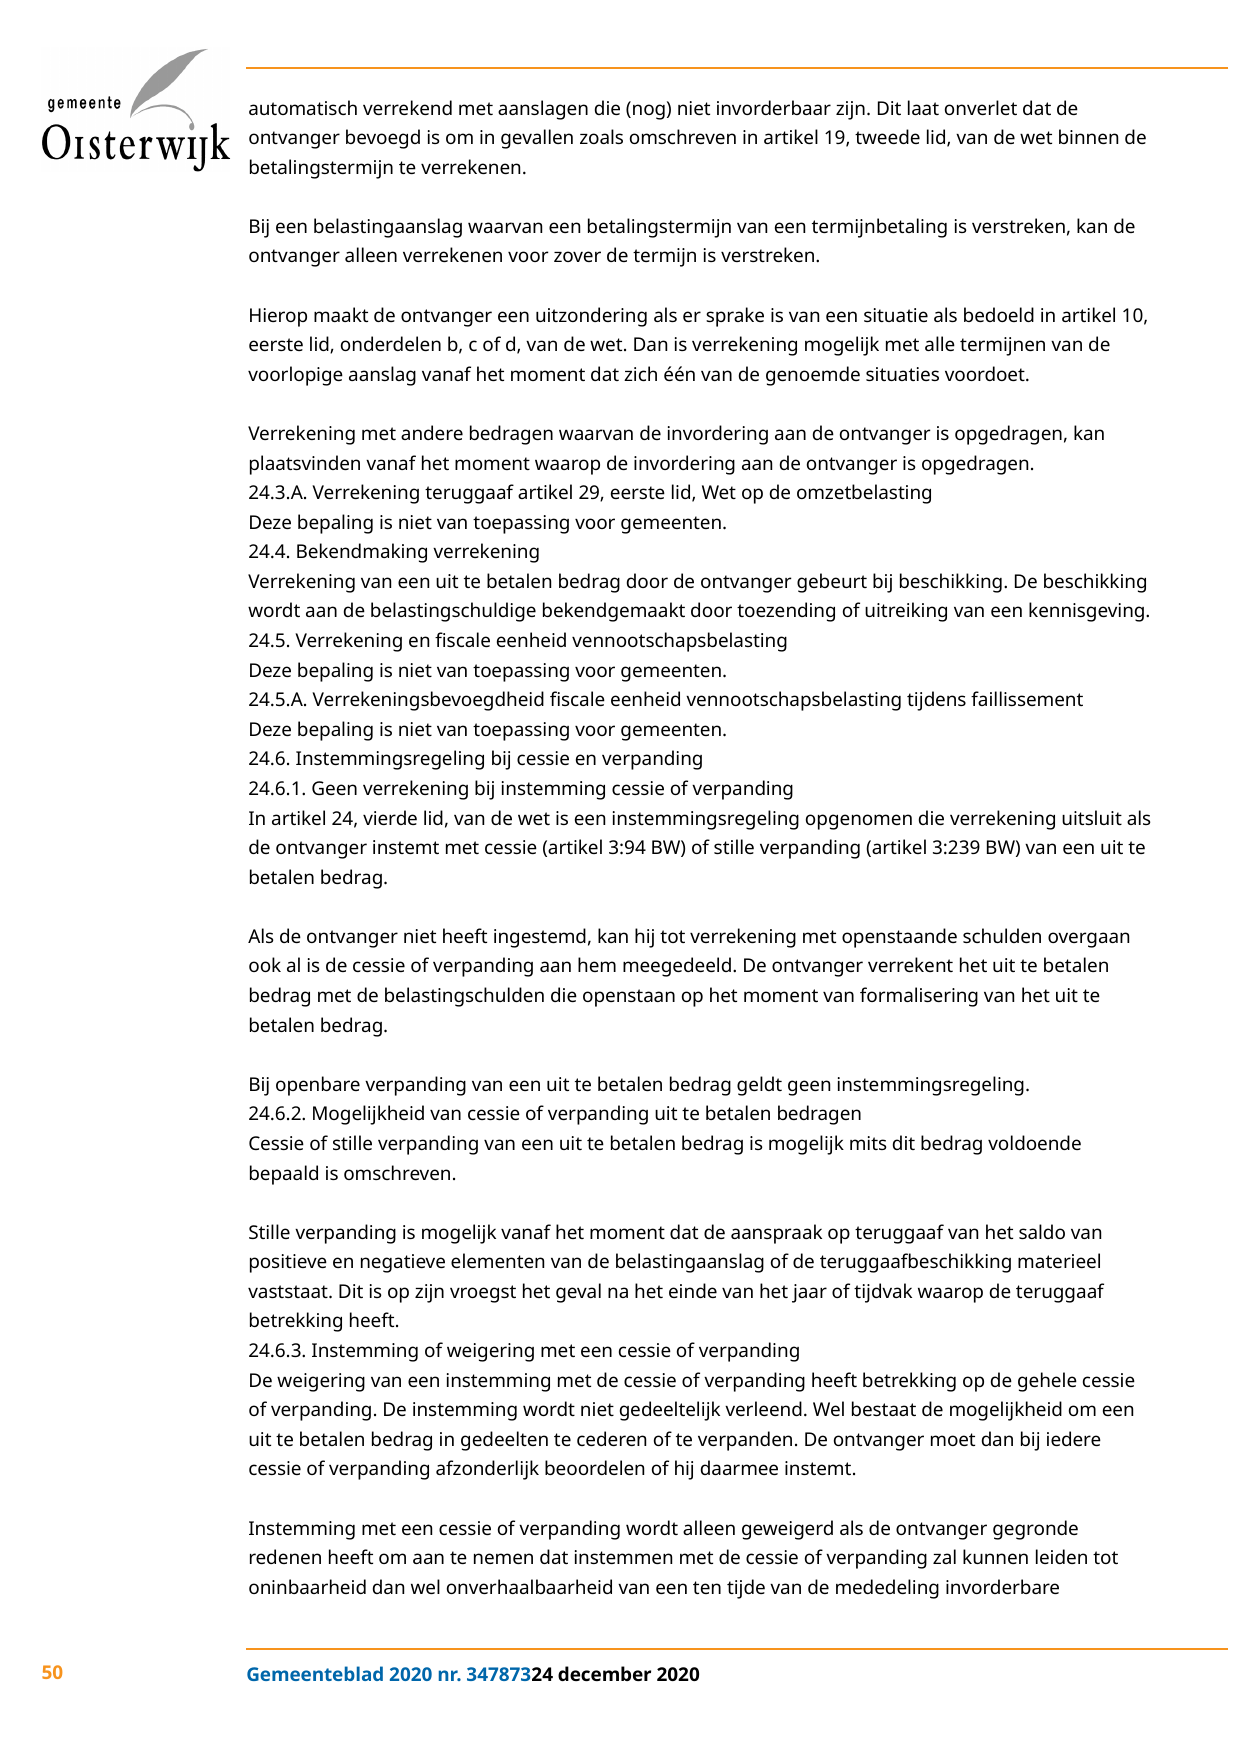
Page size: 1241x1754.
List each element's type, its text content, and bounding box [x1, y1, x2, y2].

text 24.5.A. Verrekeningsbevoegdheid fiscale eenheid vennootschapsbelasting tijdens faillissement [248, 686, 1152, 712]
text Verrekening van een uit te betalen bedrag door de ontvanger gebeurt bij beschikking. De beschikking wordt aan de belastingschuldige bekendgemaakt door toezending of uitreiking van een kennisgeving. [248, 568, 1152, 623]
text 24.6. Instemmingsregeling bij cessie en verpanding [248, 746, 1152, 771]
text Bij een belastingaanslag waarvan een betalingstermijn van een termijnbetaling is verstreken, kan de ontvanger alleen verrekenen voor zover de termijn is verstreken. [248, 213, 1152, 268]
text Cessie of stille verpanding van een uit te betalen bedrag is mogelijk mits dit bedrag voldoende bepaald is omschreven. [248, 1130, 1152, 1186]
text 24.5. Verrekening en fiscale eenheid vennootschapsbelasting [248, 627, 1152, 653]
text Stille verpanding is mogelijk vanaf het moment dat de aanspraak op teruggaaf van het saldo van positieve en negatieve elementen van de belastingaanslag of de teruggaafbeschikking materieel vaststaat. Dit is op zijn vroegst het geval na het einde van het jaar of tijdvak waarop de teruggaaf betrekking heeft. [248, 1219, 1152, 1333]
text Deze bepaling is niet van toepassing voor gemeenten. [248, 716, 1152, 742]
text In artikel 24, vierde lid, van de wet is een instemmingsregeling opgenomen die verrekening uitsluit als de ontvanger instemt met cessie (artikel 3:94 BW) of stille verpanding (artikel 3:239 BW) van een uit te betalen bedrag. [248, 805, 1152, 890]
text Instemming met een cessie of verpanding wordt alleen geweigerd als de ontvanger gegronde redenen heeft om aan te nemen dat instemmen met de cessie of verpanding zal kunnen leiden tot oninbaarheid dan wel onverhaalbaarheid van een ten tijde van de mededeling invorderbare [248, 1515, 1152, 1600]
text 24.6.1. Geen verrekening bij instemming cessie of verpanding [248, 775, 1152, 801]
text Hierop maakt de ontvanger een uitzondering als er sprake is van een situatie als bedoeld in artikel 10, eerste lid, onderdelen b, c of d, van de wet. Dan is verrekening mogelijk met alle termijnen van de voorlopige aanslag vanaf het moment dat zich één van de genoemde situaties voordoet. [248, 302, 1152, 387]
text 24.4. Bekendmaking verrekening [248, 538, 1152, 564]
text 24.3.A. Verrekening teruggaaf artikel 29, eerste lid, Wet op de omzetbelasting [248, 479, 1152, 505]
text Deze bepaling is niet van toepassing voor gemeenten. [248, 509, 1152, 535]
text Bij openbare verpanding van een uit te betalen bedrag geldt geen instemmingsregeling. [248, 1071, 1152, 1097]
text De weigering van een instemming met de cessie of verpanding heeft betrekking op de gehele cessie of verpanding. De instemming wordt niet gedeeltelijk verleend. Wel bestaat de mogelijkheid om een uit te betalen bedrag in gedeelten te cederen of te verpanden. De ontvanger moet dan bij iedere cessie of verpanding afzonderlijk beoordelen of hij daarmee instemt. [248, 1367, 1152, 1481]
picture [41, 47, 231, 172]
text Deze bepaling is niet van toepassing voor gemeenten. [248, 657, 1152, 683]
text automatisch verrekend met aanslagen die (nog) niet invorderbaar zijn. Dit laat onverlet dat de ontvanger bevoegd is om in gevallen zoals omschreven in artikel 19, tweede lid, van de wet binnen de betalingstermijn te verrekenen. [248, 95, 1152, 180]
text Verrekening met andere bedragen waarvan de invordering aan de ontvanger is opgedragen, kan plaatsvinden vanaf het moment waarop de invordering aan de ontvanger is opgedragen. [248, 420, 1152, 476]
text Als de ontvanger niet heeft ingestemd, kan hij tot verrekening met openstaande schulden overgaan ook al is de cessie of verpanding aan hem meegedeeld. De ontvanger verrekent het uit te betalen bedrag met de belastingschulden die openstaan op het moment van formalisering van het uit te betalen bedrag. [248, 923, 1152, 1038]
text 24.6.3. Instemming of weigering met een cessie of verpanding [248, 1337, 1152, 1363]
text 24.6.2. Mogelijkheid van cessie of verpanding uit te betalen bedragen [248, 1101, 1152, 1126]
